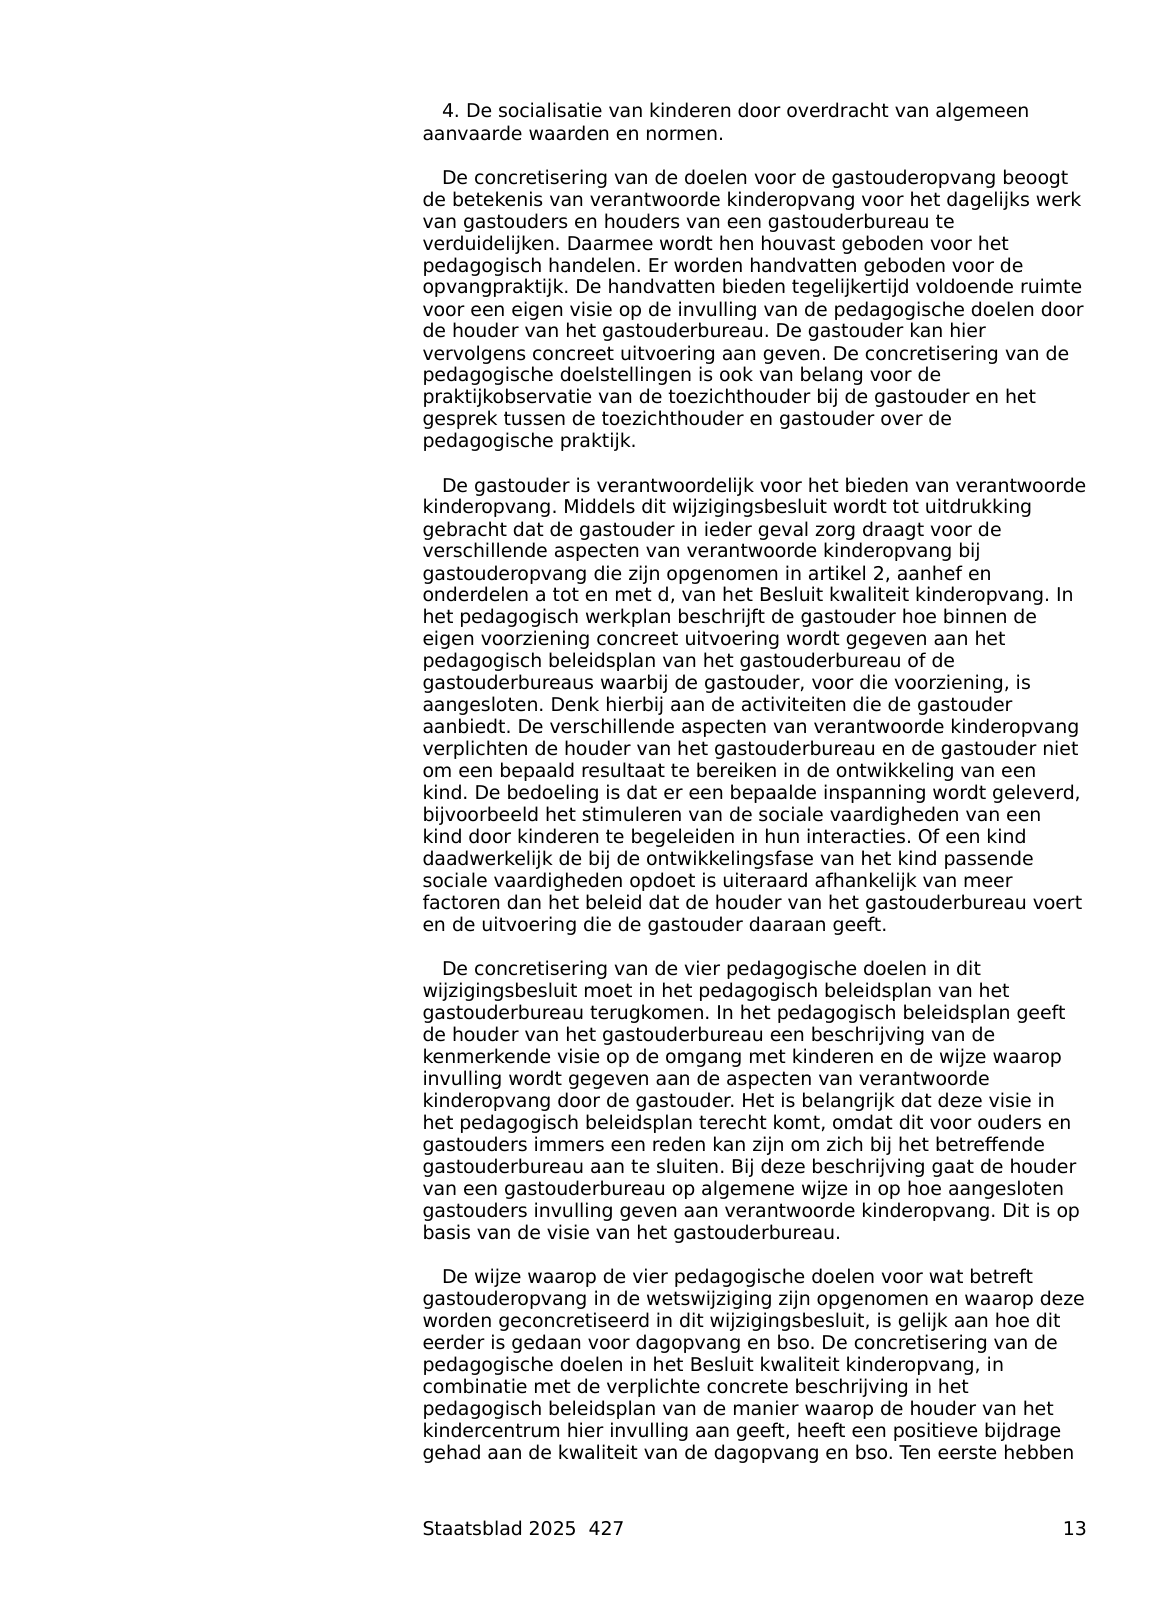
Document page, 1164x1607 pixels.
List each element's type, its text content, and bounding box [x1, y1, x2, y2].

text De wijze waarop de vier pedagogische doelen voor wat betreft gastouderopvang in de wetswijziging zijn opgenomen en waarop deze worden geconcretiseerd in dit wijzigingsbesluit, is gelijk aan hoe dit eerder is gedaan voor dagopvang en bso. De concretisering van de pedagogische doelen in het Besluit kwaliteit kinderopvang, in combinatie met de verplichte concrete beschrijving in het pedagogisch beleidsplan van de manier waarop de houder van het kindercentrum hier invulling aan geeft, heeft een positieve bijdrage gehad aan de kwaliteit van de dagopvang en bso. Ten eerste hebben [422, 1266, 1087, 1464]
text De concretisering van de vier pedagogische doelen in dit wijzigingsbesluit moet in het pedagogisch beleidsplan van het gastouderbureau terugkomen. In het pedagogisch beleidsplan geeft de houder van het gastouderbureau een beschrijving van de kenmerkende visie op de omgang met kinderen en de wijze waarop invulling wordt gegeven aan de aspecten van verantwoorde kinderopvang door de gastouder. Het is belangrijk dat deze visie in het pedagogisch beleidsplan terecht komt, omdat dit voor ouders en gastouders immers een reden kan zijn om zich bij het betreffende gastouderbureau aan te sluiten. Bij deze beschrijving gaat de houder van een gastouderbureau op algemene wijze in op hoe aangesloten gastouders invulling geven aan verantwoorde kinderopvang. Dit is op basis van de visie van het gastouderbureau. [422, 958, 1087, 1244]
text 4. De socialisatie van kinderen door overdracht van algemeen aanvaarde waarden en normen. [422, 100, 1087, 144]
text De concretisering van de doelen voor de gastouderopvang beoogt de betekenis van verantwoorde kinderopvang voor het dagelijks werk van gastouders en houders van een gastouderbureau te verduidelijken. Daarmee wordt hen houvast geboden voor het pedagogisch handelen. Er worden handvatten geboden voor de opvangpraktijk. De handvatten bieden tegelijkertijd voldoende ruimte voor een eigen visie op de invulling van de pedagogische doelen door de houder van het gastouderbureau. De gastouder kan hier vervolgens concreet uitvoering aan geven. De concretisering van de pedagogische doelstellingen is ook van belang voor de praktijkobservatie van de toezichthouder bij de gastouder en het gesprek tussen de toezichthouder en gastouder over de pedagogische praktijk. [422, 167, 1087, 452]
text De gastouder is verantwoordelijk voor het bieden van verantwoorde kinderopvang. Middels dit wijzigingsbesluit wordt tot uitdrukking gebracht dat de gastouder in ieder geval zorg draagt voor de verschillende aspecten van verantwoorde kinderopvang bij gastouderopvang die zijn opgenomen in artikel 2, aanhef en onderdelen a tot en met d, van het Besluit kwaliteit kinderopvang. In het pedagogisch werkplan beschrijft de gastouder hoe binnen de eigen voorziening concreet uitvoering wordt gegeven aan het pedagogisch beleidsplan van het gastouderbureau of de gastouderbureaus waarbij de gastouder, voor die voorziening, is aangesloten. Denk hierbij aan de activiteiten die de gastouder aanbiedt. De verschillende aspecten van verantwoorde kinderopvang verplichten de houder van het gastouderbureau en de gastouder niet om een bepaald resultaat te bereiken in de ontwikkeling van een kind. De bedoeling is dat er een bepaalde inspanning wordt geleverd, bijvoorbeeld het stimuleren van de sociale vaardigheden van een kind door kinderen te begeleiden in hun interacties. Of een kind daadwerkelijk de bij de ontwikkelingsfase van het kind passende sociale vaardigheden opdoet is uiteraard afhankelijk van meer factoren dan het beleid dat de houder van het gastouderbureau voert en de uitvoering die de gastouder daaraan geeft. [422, 474, 1087, 936]
